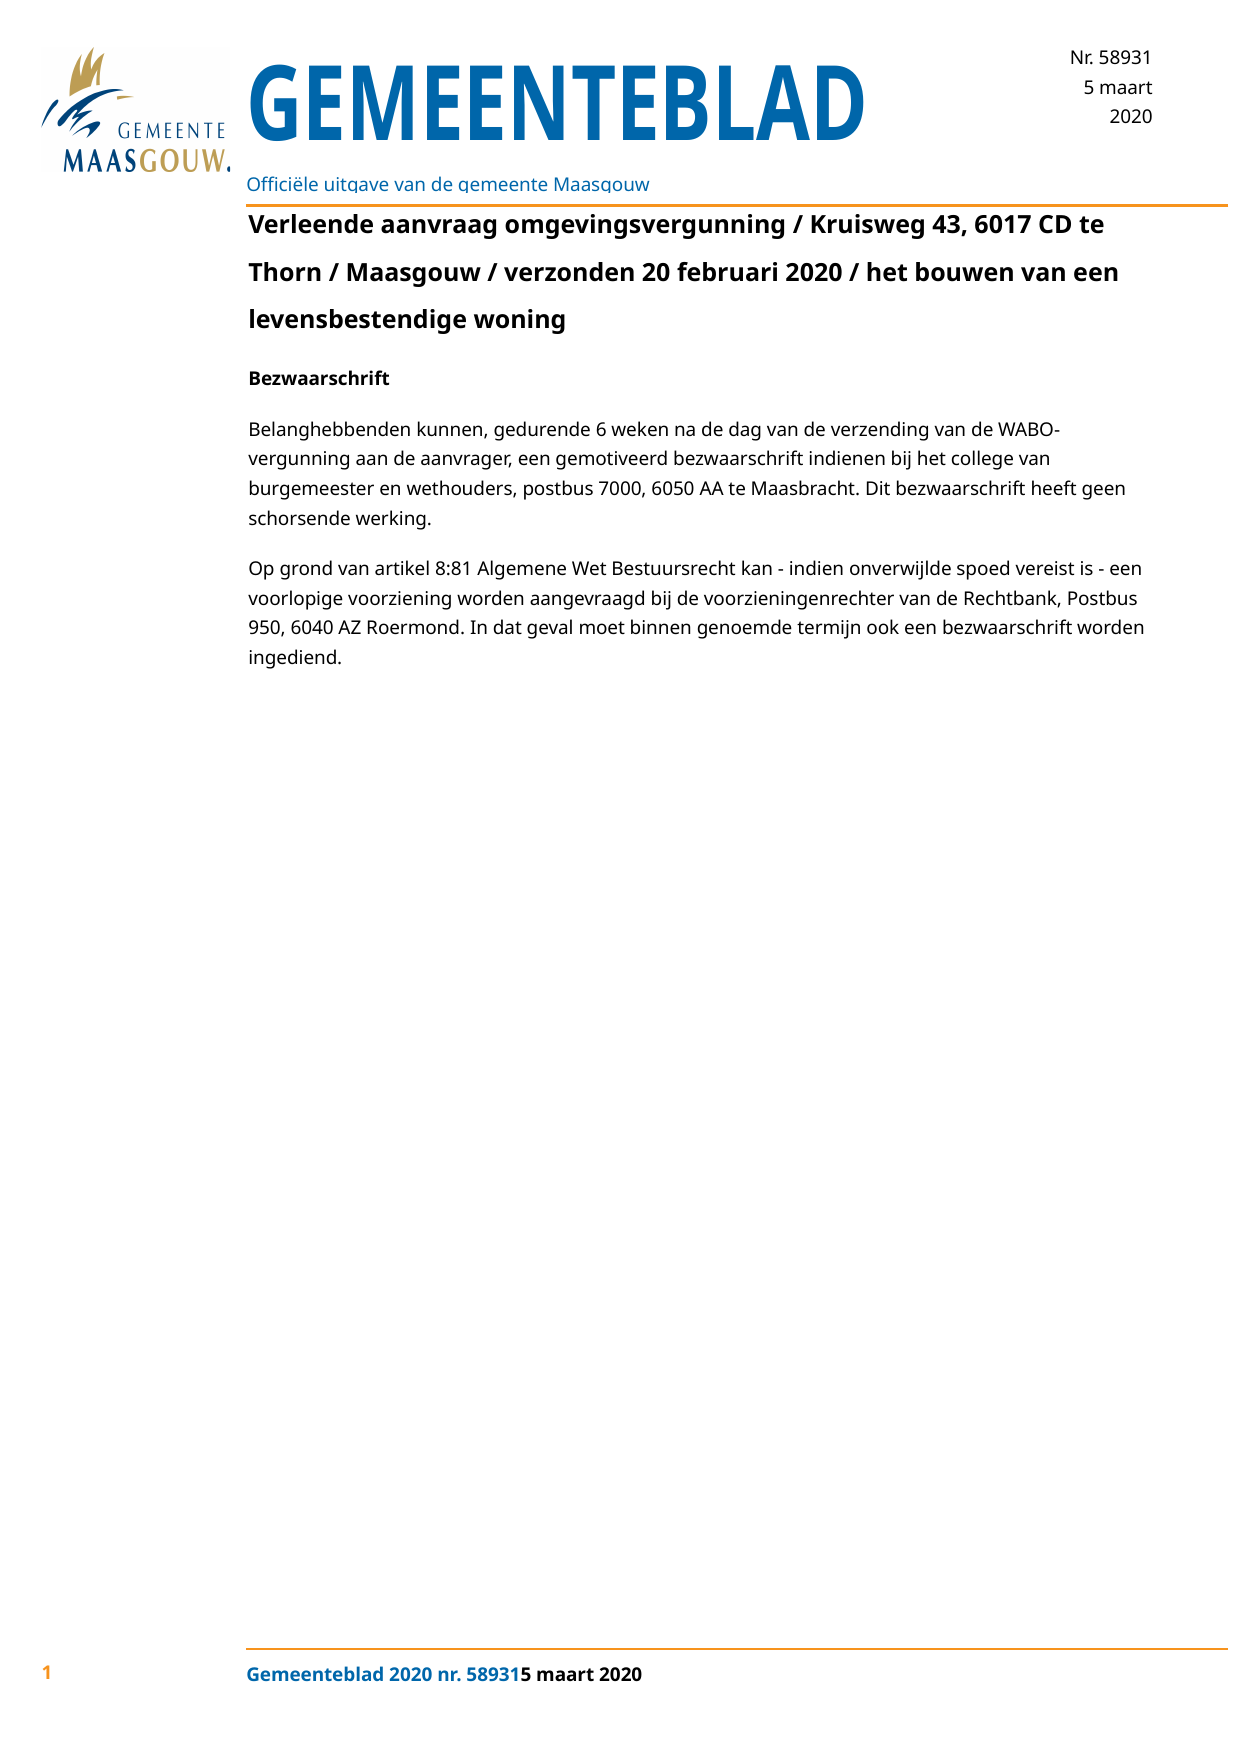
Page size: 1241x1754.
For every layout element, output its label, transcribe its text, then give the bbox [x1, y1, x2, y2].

text Op grond van artikel 8:81 Algemene Wet Bestuursrecht kan - indien onverwijlde spoed vereist is - een voorlopige voorziening worden aangevraagd bij de voorzieningenrechter van de Rechtbank, Postbus 950, 6040 AZ Roermond. In dat geval moet binnen genoemde termijn ook een bezwaarschrift worden ingediend. [248, 555, 1152, 669]
text Bezwaarschrift [248, 366, 1152, 391]
text Verleende aanvraag omgevingsvergunning / Kruisweg 43, 6017 CD te Thorn / Maasgouw / verzonden 20 februari 2020 / het bouwen van een levensbestendige woning [248, 207, 1152, 336]
text Belanghebbenden kunnen, gedurende 6 weken na de dag van de verzending van de WABO-vergunning aan de aanvrager, een gemotiveerd bezwaarschrift indienen bij het college van burgemeester en wethouders, postbus 7000, 6050 AA te Maasbracht. Dit bezwaarschrift heeft geen schorsende werking. [248, 416, 1152, 530]
picture [41, 47, 231, 172]
